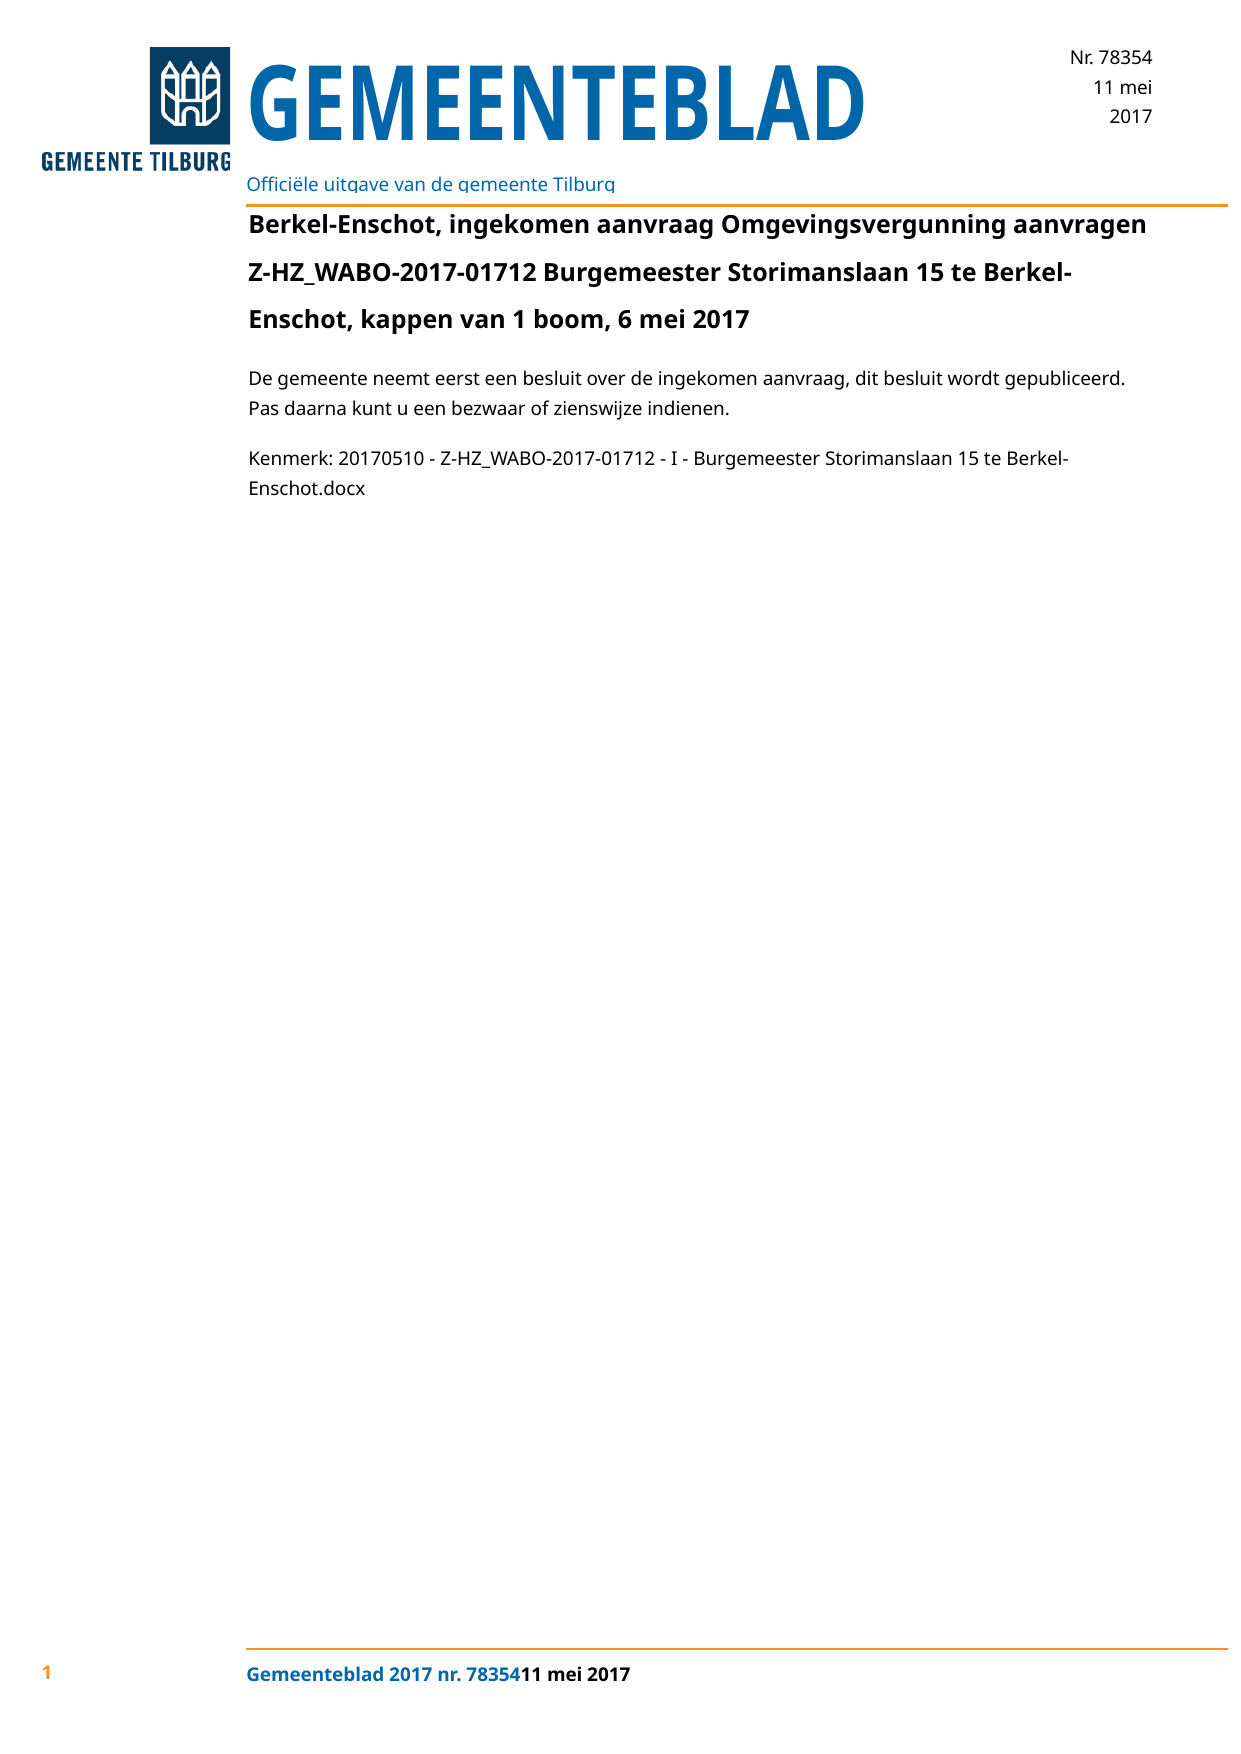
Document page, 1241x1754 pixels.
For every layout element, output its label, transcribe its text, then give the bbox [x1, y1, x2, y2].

text Kenmerk: 20170510 - Z-HZ_WABO-2017-01712 - I - Burgemeester Storimanslaan 15 te Berkel-Enschot.docx [248, 446, 1152, 501]
text Berkel-Enschot, ingekomen aanvraag Omgevingsvergunning aanvragen Z-HZ_WABO-2017-01712 Burgemeester Storimanslaan 15 te Berkel-Enschot, kappen van 1 boom, 6 mei 2017 [248, 207, 1152, 336]
picture [41, 47, 231, 172]
text De gemeente neemt eerst een besluit over de ingekomen aanvraag, dit besluit wordt gepubliceerd. Pas daarna kunt u een bezwaar of zienswijze indienen. [248, 366, 1152, 421]
